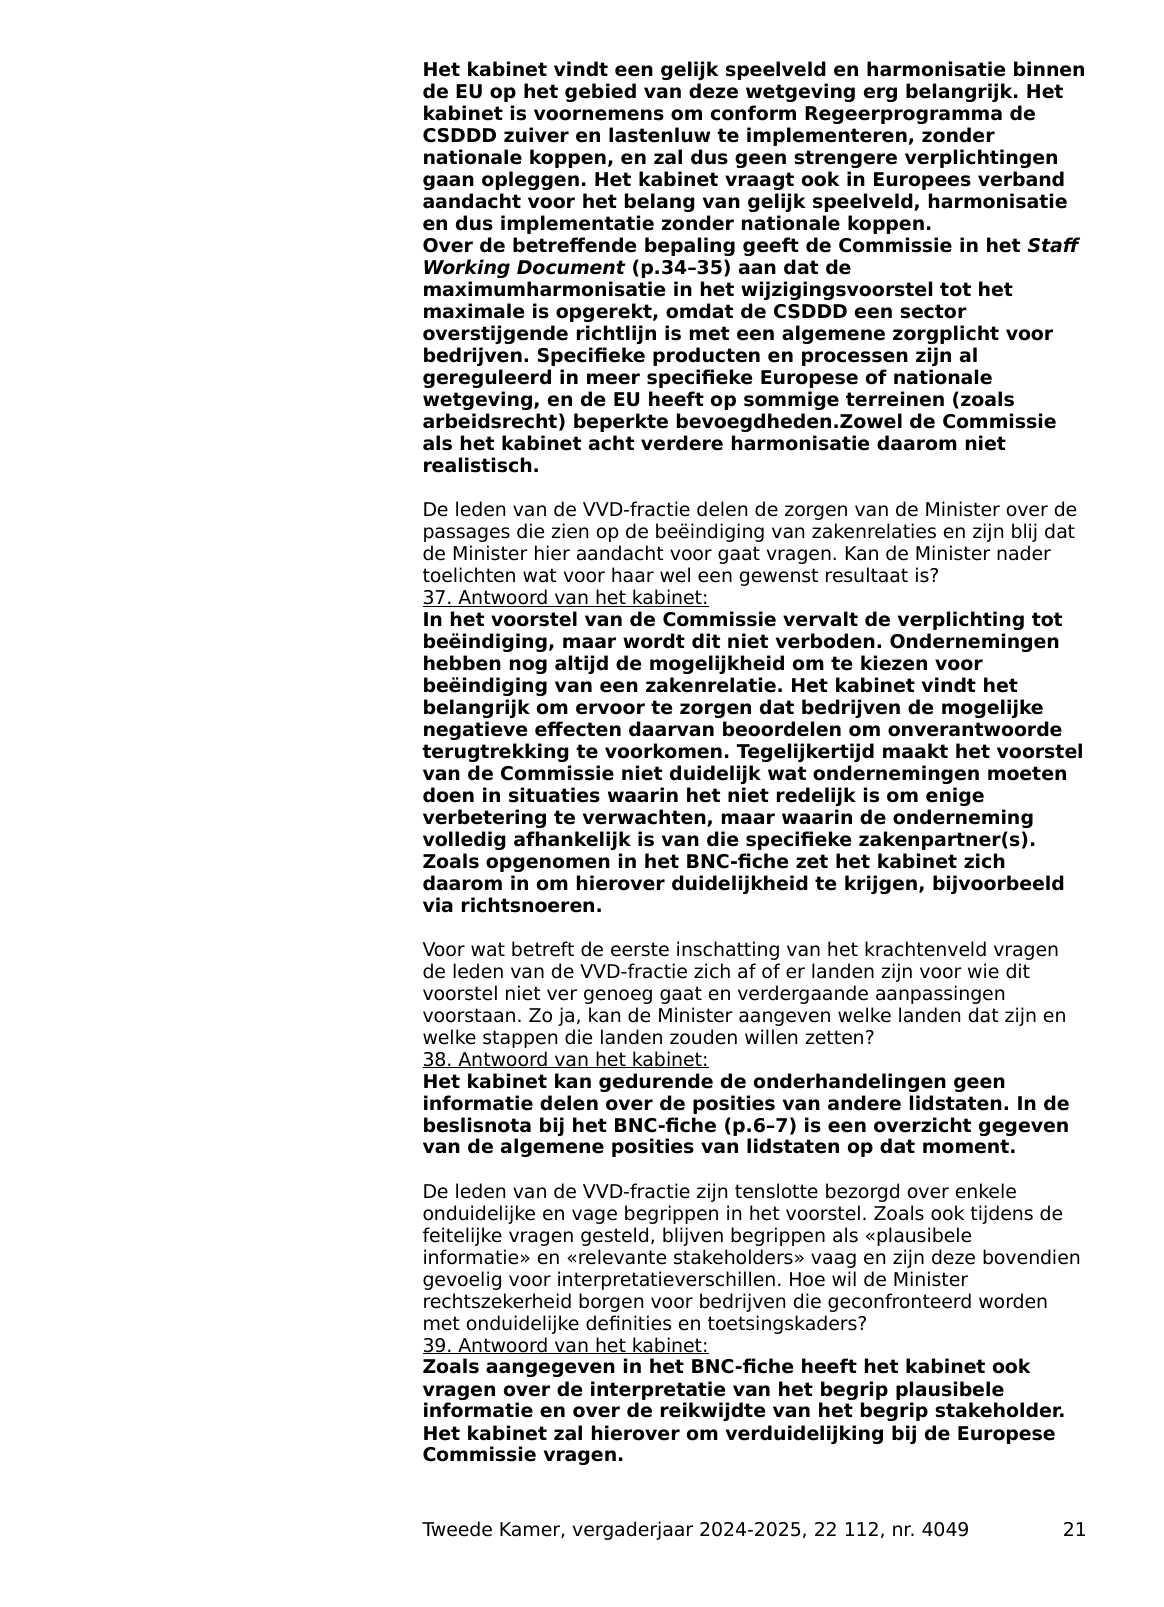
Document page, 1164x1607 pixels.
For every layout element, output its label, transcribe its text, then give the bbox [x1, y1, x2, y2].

text 38. Antwoord van het kabinet: [422, 1048, 1087, 1071]
text 37. Antwoord van het kabinet: [422, 587, 1087, 609]
text De leden van de VVD-fractie zijn tenslotte bezorgd over enkele onduidelijke en vage begrippen in het voorstel. Zoals ook tijdens de feitelijke vragen gesteld, blijven begrippen als «plausibele informatie» en «relevante stakeholders» vaag en zijn deze bovendien gevoelig voor interpretatieverschillen. Hoe wil de Minister rechtszekerheid borgen voor bedrijven die geconfronteerd worden met onduidelijke definities en toetsingskaders? [422, 1181, 1087, 1334]
text Het kabinet kan gedurende de onderhandelingen geen informatie delen over de posities van andere lidstaten. In de beslisnota bij het BNC-fiche (p.6–7) is een overzicht gegeven van de algemene posities van lidstaten op dat moment. [422, 1071, 1087, 1158]
text In het voorstel van de Commissie vervalt de verplichting tot beëindiging, maar wordt dit niet verboden. Ondernemingen hebben nog altijd de mogelijkheid om te kiezen voor beëindiging van een zakenrelatie. Het kabinet vindt het belangrijk om ervoor te zorgen dat bedrijven de mogelijke negatieve effecten daarvan beoordelen om onverantwoorde terugtrekking te voorkomen. Tegelijkertijd maakt het voorstel van de Commissie niet duidelijk wat ondernemingen moeten doen in situaties waarin het niet redelijk is om enige verbetering te verwachten, maar waarin de onderneming volledig afhankelijk is van die specifieke zakenpartner(s). Zoals opgenomen in het BNC-fiche zet het kabinet zich daarom in om hierover duidelijkheid te krijgen, bijvoorbeeld via richtsnoeren. [422, 609, 1087, 916]
text Over de betreffende bepaling geeft de Commissie in het Staff Working Document (p.34–35) aan dat de maximumharmonisatie in het wijzigingsvoorstel tot het maximale is opgerekt, omdat de CSDDD een sector overstijgende richtlijn is met een algemene zorgplicht voor bedrijven. Specifieke producten en processen zijn al gereguleerd in meer specifieke Europese of nationale wetgeving, en de EU heeft op sommige terreinen (zoals arbeidsrecht) beperkte bevoegdheden.Zowel de Commissie als het kabinet acht verdere harmonisatie daarom niet realistisch. [422, 235, 1087, 477]
text Zoals aangegeven in het BNC-fiche heeft het kabinet ook vragen over de interpretatie van het begrip plausibele informatie en over de reikwijdte van het begrip stakeholder. Het kabinet zal hierover om verduidelijking bij de Europese Commissie vragen. [422, 1356, 1087, 1466]
text 39. Antwoord van het kabinet: [422, 1334, 1087, 1356]
text Voor wat betreft de eerste inschatting van het krachtenveld vragen de leden van de VVD-fractie zich af of er landen zijn voor wie dit voorstel niet ver genoeg gaat en verdergaande aanpassingen voorstaan. Zo ja, kan de Minister aangeven welke landen dat zijn en welke stappen die landen zouden willen zetten? [422, 939, 1087, 1048]
text De leden van de VVD-fractie delen de zorgen van de Minister over de passages die zien op de beëindiging van zakenrelaties en zijn blij dat de Minister hier aandacht voor gaat vragen. Kan de Minister nader toelichten wat voor haar wel een gewenst resultaat is? [422, 499, 1087, 587]
text Het kabinet vindt een gelijk speelveld en harmonisatie binnen de EU op het gebied van deze wetgeving erg belangrijk. Het kabinet is voornemens om conform Regeerprogramma de CSDDD zuiver en lastenluw te implementeren, zonder nationale koppen, en zal dus geen strengere verplichtingen gaan opleggen. Het kabinet vraagt ook in Europees verband aandacht voor het belang van gelijk speelveld, harmonisatie en dus implementatie zonder nationale koppen. [422, 59, 1087, 235]
